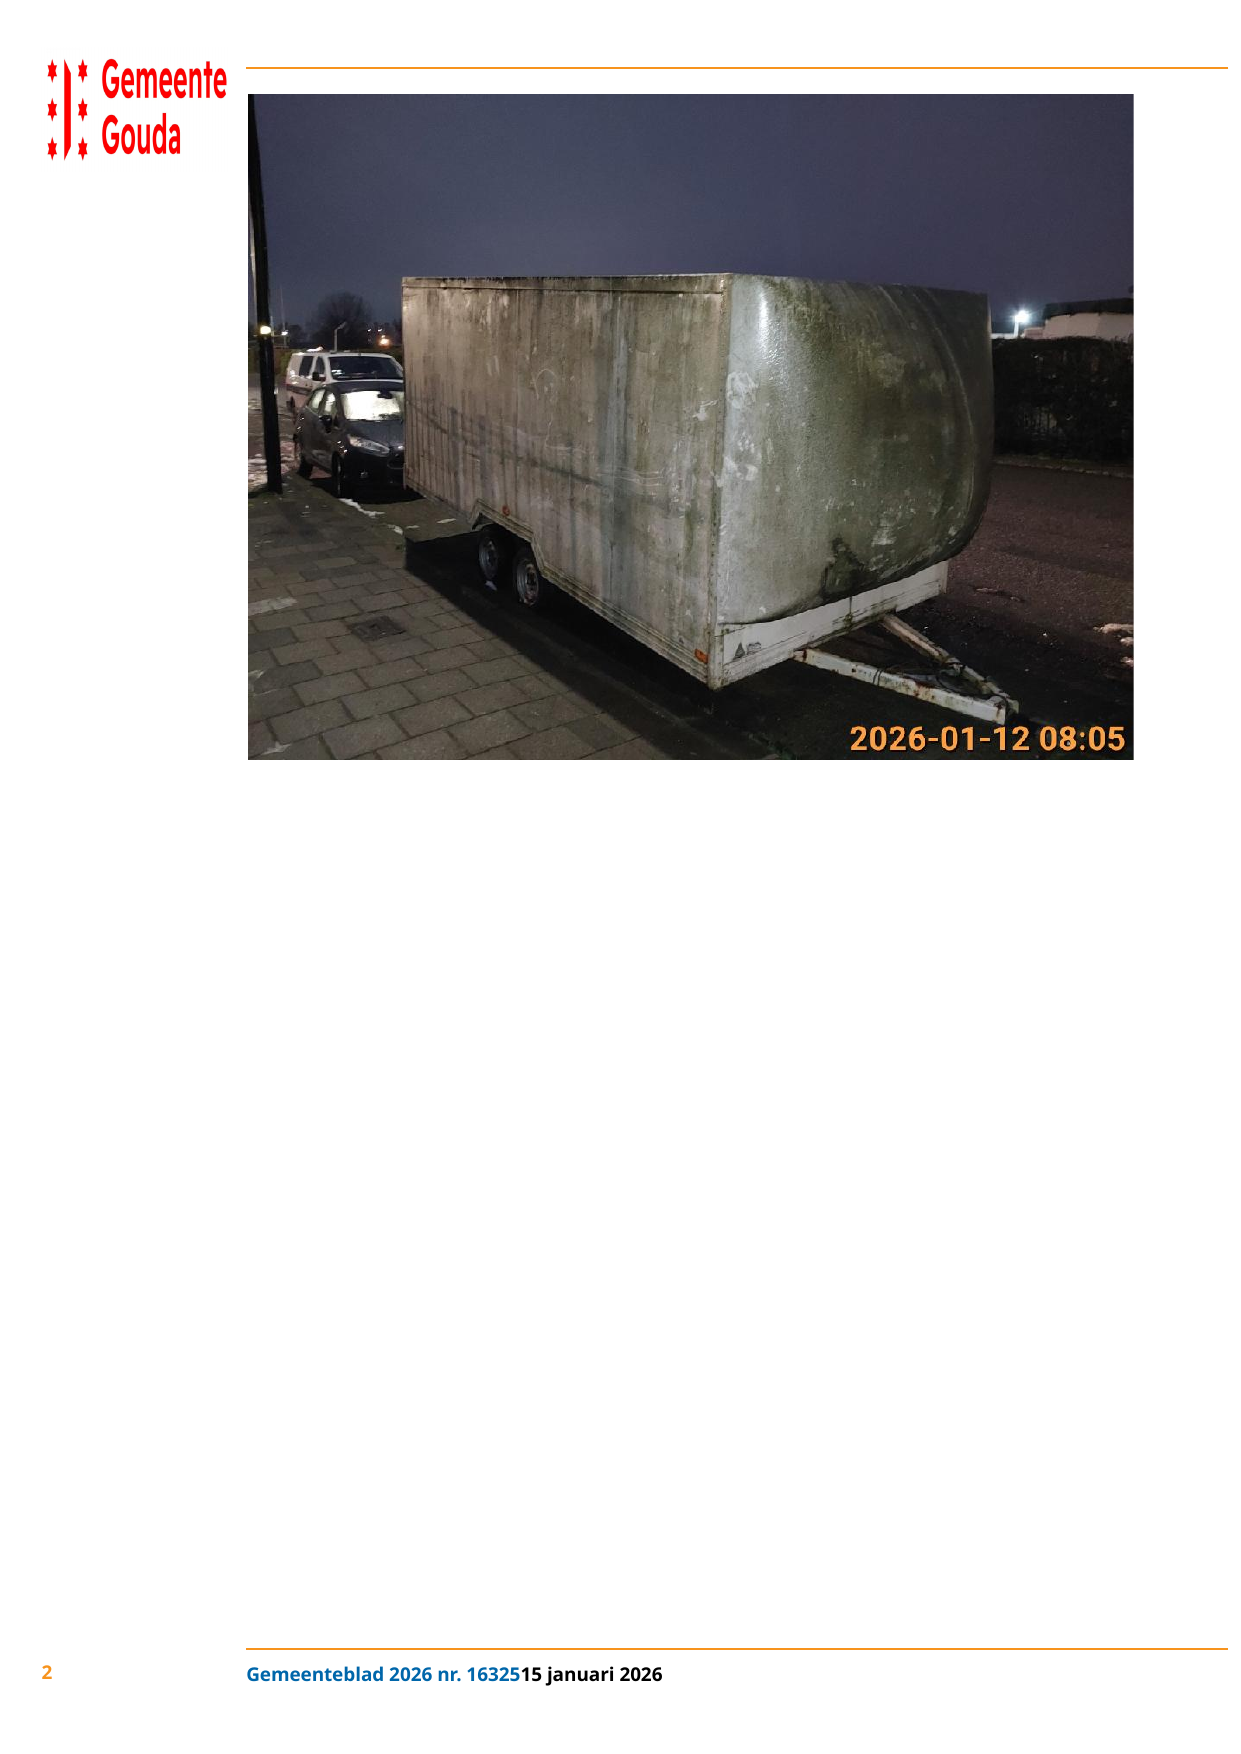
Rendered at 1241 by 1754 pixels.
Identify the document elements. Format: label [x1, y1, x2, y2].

picture [248, 94, 1134, 760]
picture [41, 47, 231, 172]
